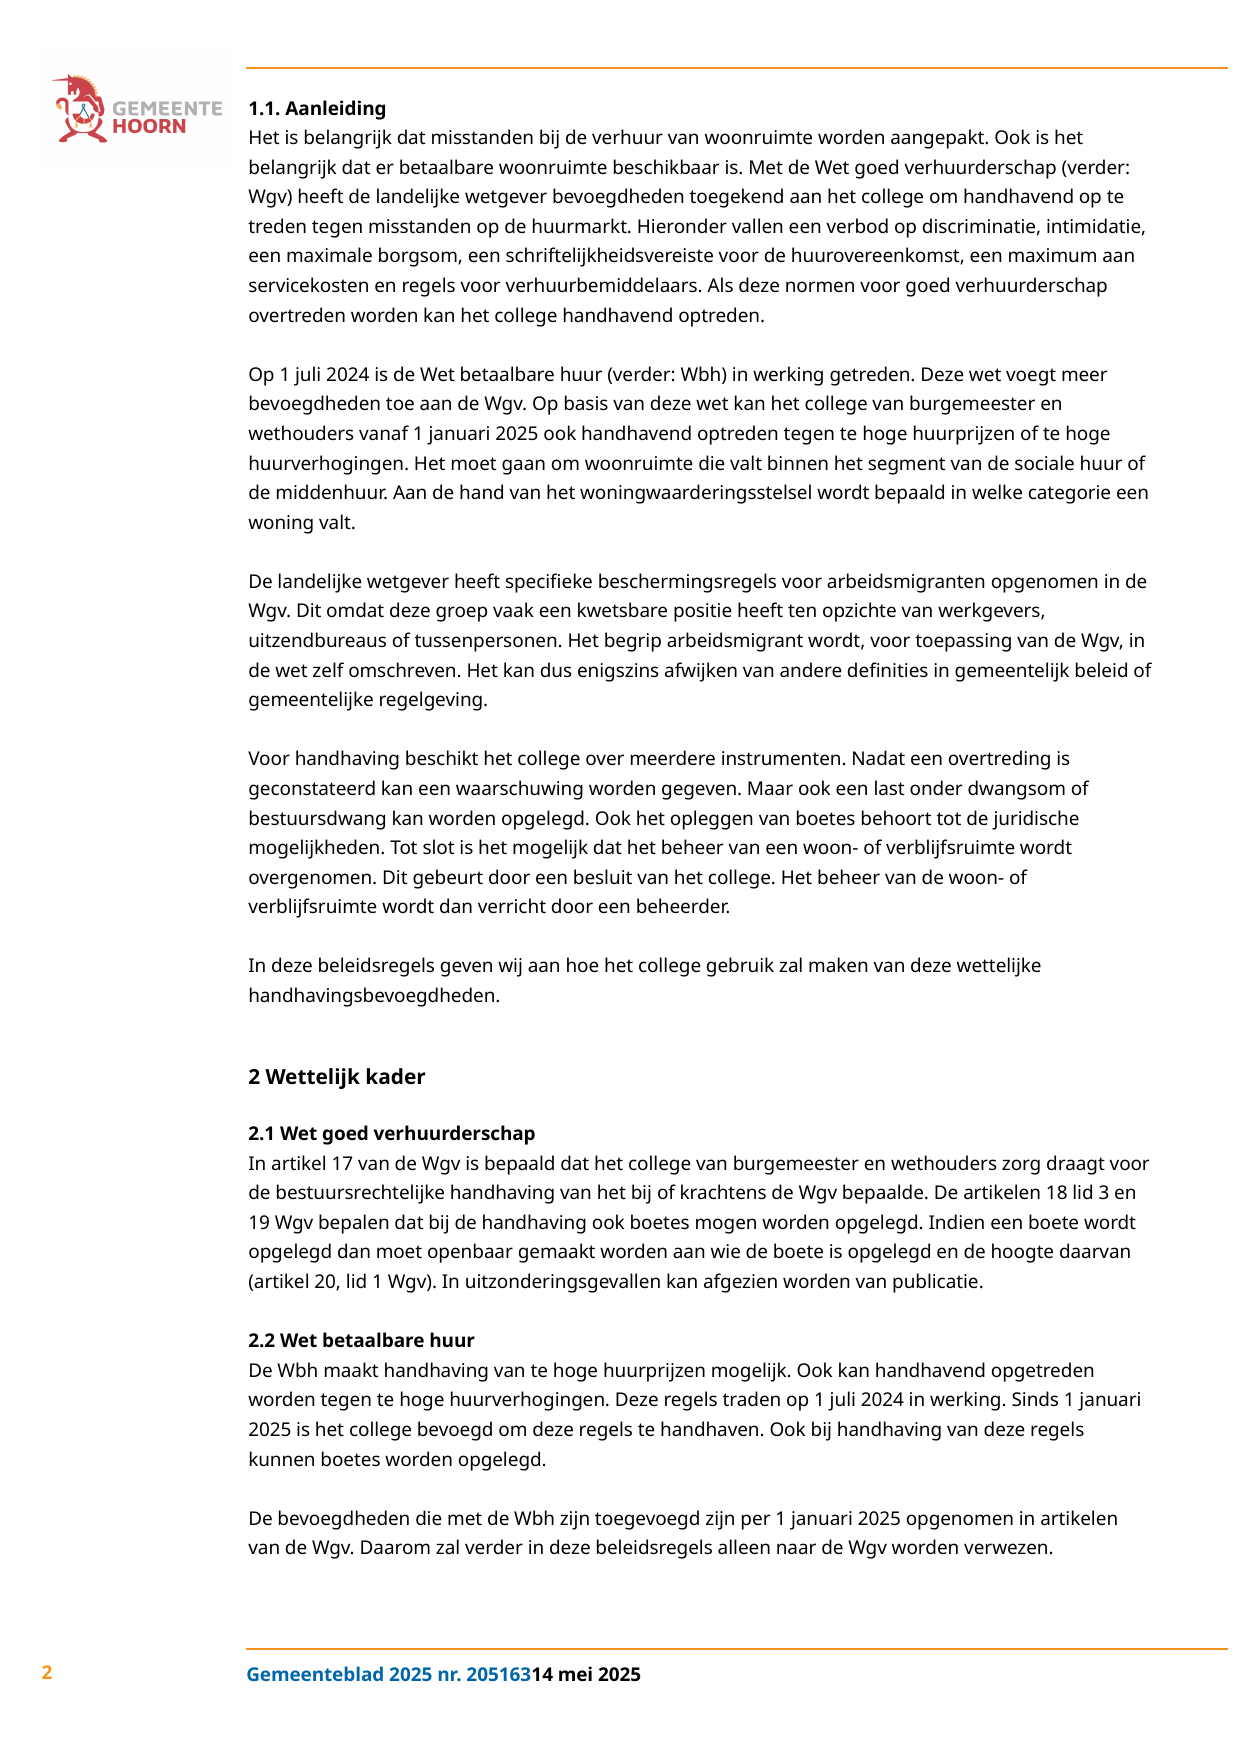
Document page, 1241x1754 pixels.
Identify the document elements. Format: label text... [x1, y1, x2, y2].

text Voor handhaving beschikt het college over meerdere instrumenten. Nadat een overtreding is geconstateerd kan een waarschuwing worden gegeven. Maar ook een last onder dwangsom of bestuursdwang kan worden opgelegd. Ook het opleggen van boetes behoort tot de juridische mogelijkheden. Tot slot is het mogelijk dat het beheer van een woon- of verblijfsruimte wordt overgenomen. Dit gebeurt door een besluit van het college. Het beheer van de woon- of verblijfsruimte wordt dan verricht door een beheerder. [248, 746, 1152, 919]
text De bevoegdheden die met de Wbh zijn toegevoegd zijn per 1 januari 2025 opgenomen in artikelen van de Wgv. Daarom zal verder in deze beleidsregels alleen naar de Wgv worden verwezen. [248, 1505, 1152, 1560]
text In deze beleidsregels geven wij aan hoe het college gebruik zal maken van deze wettelijke handhavingsbevoegdheden. [248, 953, 1152, 1008]
text 2.2 Wet betaalbare huur [248, 1327, 1152, 1353]
text De Wbh maakt handhaving van te hoge huurprijzen mogelijk. Ook kan handhavend opgetreden worden tegen te hoge huurverhogingen. Deze regels traden op 1 juli 2024 in werking. Sinds 1 januari 2025 is het college bevoegd om deze regels te handhaven. Ook bij handhaving van deze regels kunnen boetes worden opgelegd. [248, 1357, 1152, 1471]
text Op 1 juli 2024 is de Wet betaalbare huur (verder: Wbh) in werking getreden. Deze wet voegt meer bevoegdheden toe aan de Wgv. Op basis van deze wet kan het college van burgemeester en wethouders vanaf 1 januari 2025 ook handhavend optreden tegen te hoge huurprijzen of te hoge huurverhogingen. Het moet gaan om woonruimte die valt binnen het segment van de sociale huur of de middenhuur. Aan de hand van het woningwaarderingsstelsel wordt bepaald in welke categorie een woning valt. [248, 361, 1152, 535]
text In artikel 17 van de Wgv is bepaald dat het college van burgemeester en wethouders zorg draagt voor de bestuursrechtelijke handhaving van het bij of krachtens de Wgv bepaalde. De artikelen 18 lid 3 en 19 Wgv bepalen dat bij de handhaving ook boetes mogen worden opgelegd. Indien een boete wordt opgelegd dan moet openbaar gemaakt worden aan wie de boete is opgelegd en de hoogte daarvan (artikel 20, lid 1 Wgv). In uitzonderingsgevallen kan afgezien worden van publicatie. [248, 1150, 1152, 1294]
text 2 Wettelijk kader [248, 1062, 1152, 1091]
text Het is belangrijk dat misstanden bij de verhuur van woonruimte worden aangepakt. Ook is het belangrijk dat er betaalbare woonruimte beschikbaar is. Met de Wet goed verhuurderschap (verder: Wgv) heeft de landelijke wetgever bevoegdheden toegekend aan het college om handhavend op te treden tegen misstanden op de huurmarkt. Hieronder vallen een verbod op discriminatie, intimidatie, een maximale borgsom, een schriftelijkheidsvereiste voor de huurovereenkomst, een maximum aan servicekosten en regels voor verhuurbemiddelaars. Als deze normen voor goed verhuurderschap overtreden worden kan het college handhavend optreden. [248, 124, 1152, 328]
picture [41, 47, 231, 172]
text 2.1 Wet goed verhuurderschap [248, 1120, 1152, 1146]
text De landelijke wetgever heeft specifieke beschermingsregels voor arbeidsmigranten opgenomen in de Wgv. Dit omdat deze groep vaak een kwetsbare positie heeft ten opzichte van werkgevers, uitzendbureaus of tussenpersonen. Het begrip arbeidsmigrant wordt, voor toepassing van de Wgv, in de wet zelf omschreven. Het kan dus enigszins afwijken van andere definities in gemeentelijk beleid of gemeentelijke regelgeving. [248, 568, 1152, 712]
text 1.1. Aanleiding [248, 95, 1152, 121]
